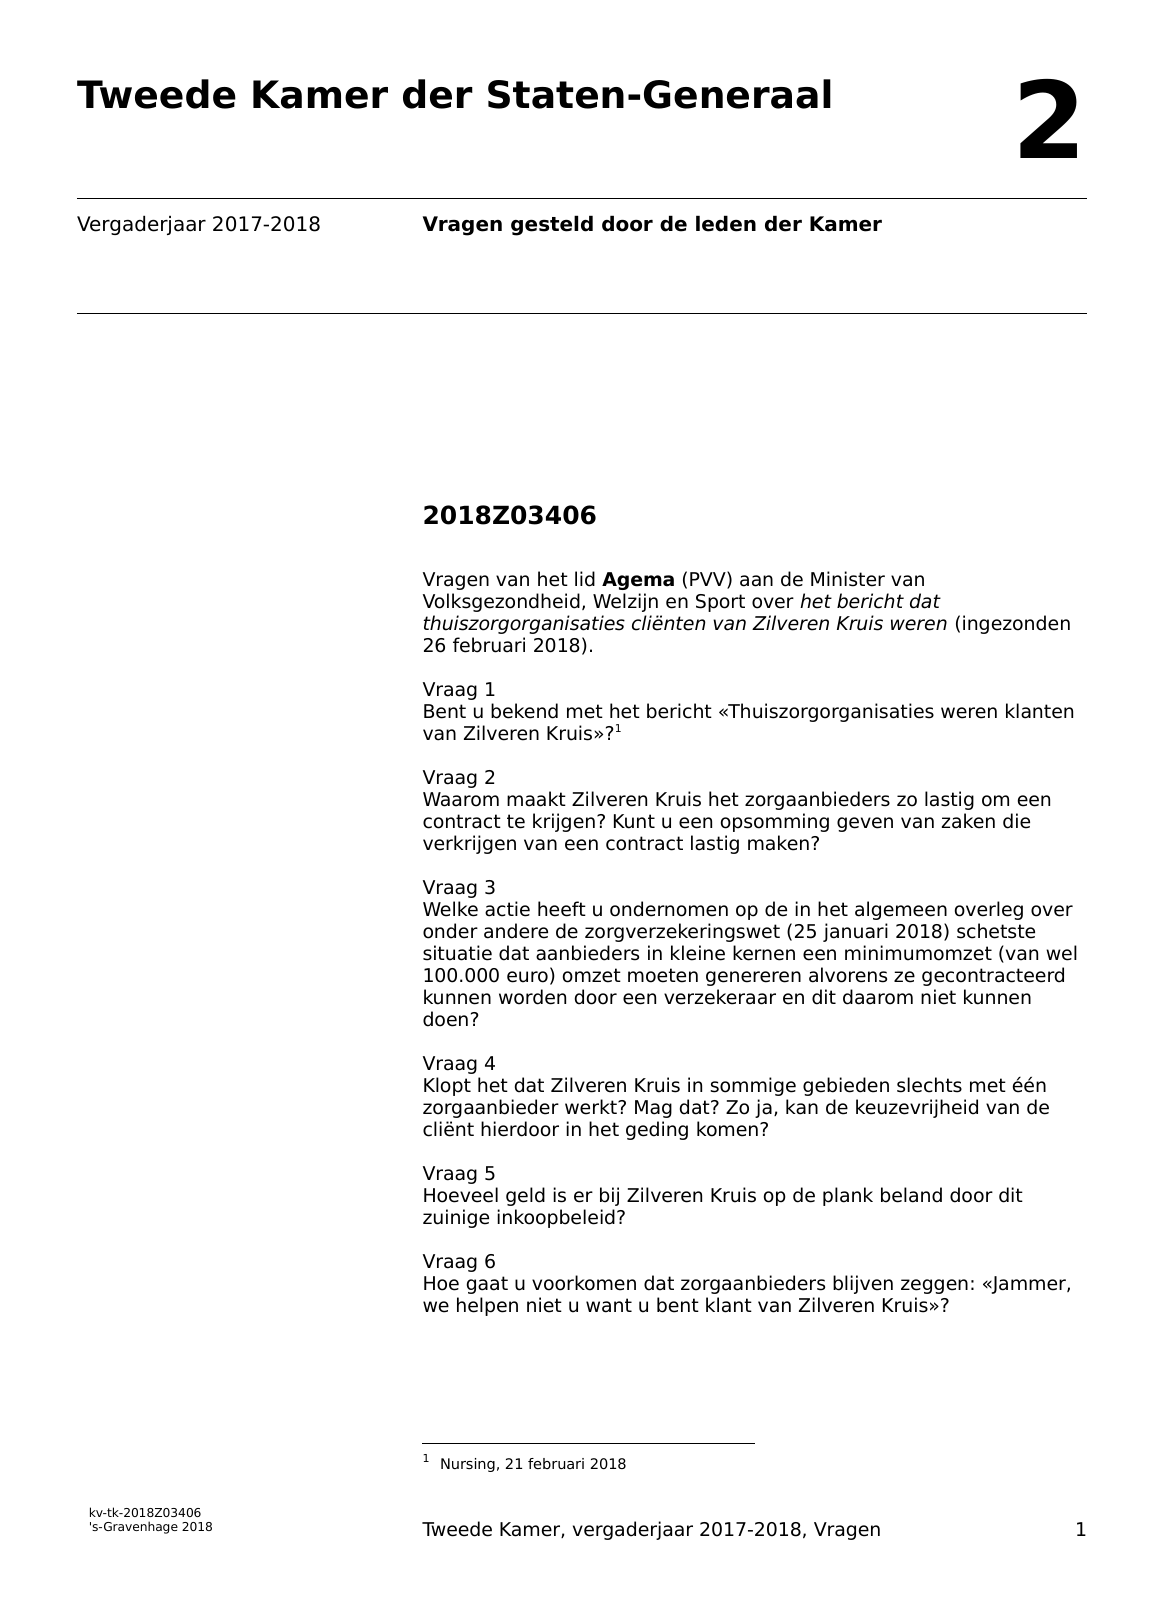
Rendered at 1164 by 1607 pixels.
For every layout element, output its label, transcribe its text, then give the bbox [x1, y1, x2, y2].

table_header 2 [886, 59, 1087, 198]
text Bent u bekend met het bericht «Thuiszorgorganisaties weren klanten van Zilveren Kruis»? [422, 701, 1087, 745]
text Vraag 5 [422, 1163, 1087, 1185]
table_header Tweede Kamer der Staten-Generaal [77, 59, 886, 198]
text Klopt het dat Zilveren Kruis in sommige gebieden slechts met één zorgaanbieder werkt? Mag dat? Zo ja, kan de keuzevrijheid van de cliënt hierdoor in het geding komen? [422, 1075, 1087, 1141]
text Vraag 6 [422, 1251, 1087, 1273]
text Welke actie heeft u ondernomen op de in het algemeen overleg over onder andere de zorgverzekeringswet (25 januari 2018) schetste situatie dat aanbieders in kleine kernen een minimumomzet (van wel 100.000 euro) omzet moeten genereren alvorens ze gecontracteerd kunnen worden door een verzekeraar en dit daarom niet kunnen doen? [422, 899, 1087, 1031]
text Vraag 3 [422, 877, 1087, 899]
text Hoeveel geld is er bij Zilveren Kruis op de plank beland door dit zuinige inkoopbeleid? [422, 1185, 1087, 1229]
text Hoe gaat u voorkomen dat zorgaanbieders blijven zeggen: «Jammer, we helpen niet u want u bent klant van Zilveren Kruis»? [422, 1273, 1087, 1317]
table_cell Vragen gesteld door de leden der Kamer [422, 199, 1087, 313]
text Waarom maakt Zilveren Kruis het zorgaanbieders zo lastig om een contract te krijgen? Kunt u een opsomming geven van zaken die verkrijgen van een contract lastig maken? [422, 789, 1087, 855]
text Vraag 2 [422, 767, 1087, 789]
text Vraag 1 [422, 679, 1087, 701]
table_cell Vergaderjaar 2017-2018 [77, 199, 422, 313]
text kv-tk-2018Z03406 [88, 1506, 323, 1520]
text 2018Z03406 [422, 501, 1087, 531]
text Vragen van het lid Agema (PVV) aan de Minister van Volksgezondheid, Welzijn en Sport over het bericht dat thuiszorgorganisaties cliënten van Zilveren Kruis weren (ingezonden 26 februari 2018). [422, 569, 1087, 657]
text Vraag 4 [422, 1053, 1087, 1075]
text 's-Gravenhage 2018 [88, 1520, 323, 1534]
text Nursing, 21 februari 2018 [422, 1452, 1087, 1474]
